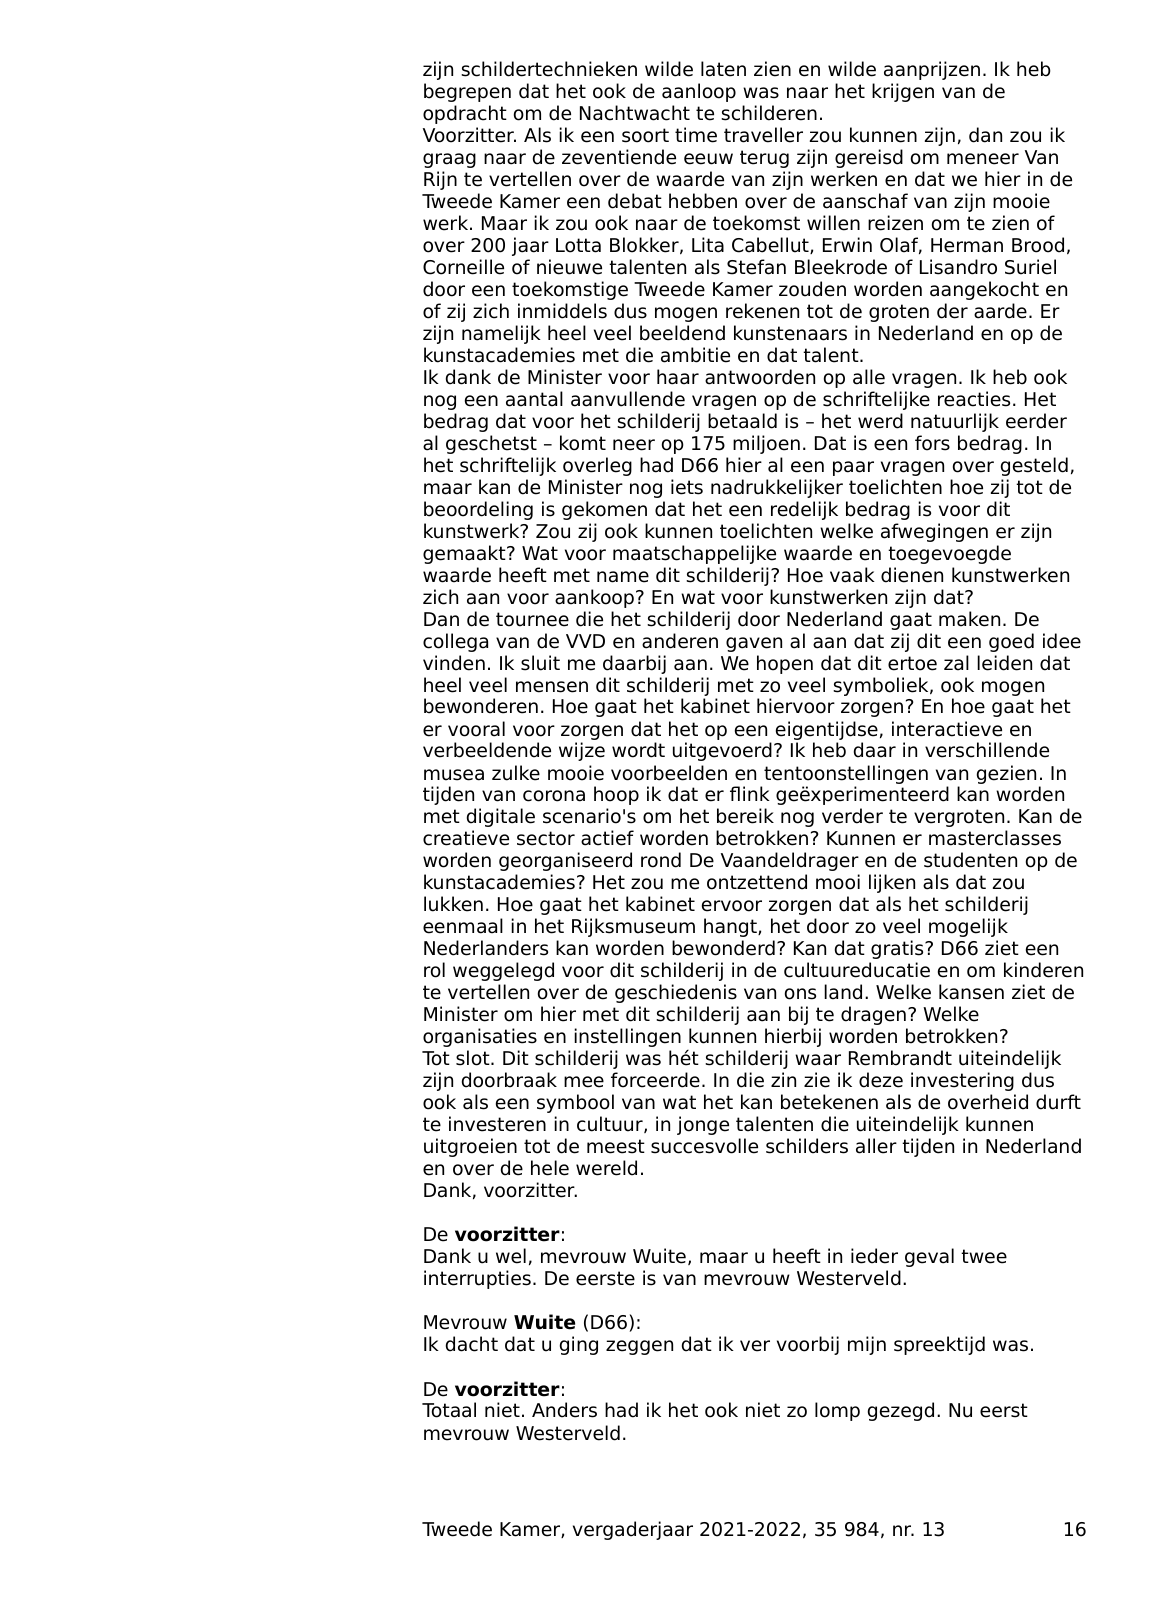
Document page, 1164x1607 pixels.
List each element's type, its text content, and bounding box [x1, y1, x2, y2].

text Tot slot. Dit schilderij was hét schilderij waar Rembrandt uiteindelijk zijn doorbraak mee forceerde. In die zin zie ik deze investering dus ook als een symbool van wat het kan betekenen als de overheid durft te investeren in cultuur, in jonge talenten die uiteindelijk kunnen uitgroeien tot de meest succesvolle schilders aller tijden in Nederland en over de hele wereld. [422, 1048, 1087, 1180]
text De voorzitter: [422, 1378, 1087, 1400]
text Dank u wel, mevrouw Wuite, maar u heeft in ieder geval twee interrupties. De eerste is van mevrouw Westerveld. [422, 1246, 1087, 1290]
text Ik dank de Minister voor haar antwoorden op alle vragen. Ik heb ook nog een aantal aanvullende vragen op de schriftelijke reacties. Het bedrag dat voor het schilderij betaald is – het werd natuurlijk eerder al geschetst – komt neer op 175 miljoen. Dat is een fors bedrag. In het schriftelijk overleg had D66 hier al een paar vragen over gesteld, maar kan de Minister nog iets nadrukkelijker toelichten hoe zij tot de beoordeling is gekomen dat het een redelijk bedrag is voor dit kunstwerk? Zou zij ook kunnen toelichten welke afwegingen er zijn gemaakt? Wat voor maatschappelijke waarde en toegevoegde waarde heeft met name dit schilderij? Hoe vaak dienen kunstwerken zich aan voor aankoop? En wat voor kunstwerken zijn dat? [422, 367, 1087, 608]
text Totaal niet. Anders had ik het ook niet zo lomp gezegd. Nu eerst mevrouw Westerveld. [422, 1400, 1087, 1444]
text De voorzitter: [422, 1224, 1087, 1246]
text Voorzitter. Als ik een soort time traveller zou kunnen zijn, dan zou ik graag naar de zeventiende eeuw terug zijn gereisd om meneer Van Rijn te vertellen over de waarde van zijn werken en dat we hier in de Tweede Kamer een debat hebben over de aanschaf van zijn mooie werk. Maar ik zou ook naar de toekomst willen reizen om te zien of over 200 jaar Lotta Blokker, Lita Cabellut, Erwin Olaf, Herman Brood, Corneille of nieuwe talenten als Stefan Bleekrode of Lisandro Suriel door een toekomstige Tweede Kamer zouden worden aangekocht en of zij zich inmiddels dus mogen rekenen tot de groten der aarde. Er zijn namelijk heel veel beeldend kunstenaars in Nederland en op de kunstacademies met die ambitie en dat talent. [422, 125, 1087, 367]
text Mevrouw Wuite (D66): [422, 1312, 1087, 1334]
text zijn schildertechnieken wilde laten zien en wilde aanprijzen. Ik heb begrepen dat het ook de aanloop was naar het krijgen van de opdracht om de Nachtwacht te schilderen. [422, 59, 1087, 125]
text Dank, voorzitter. [422, 1180, 1087, 1202]
text Dan de tournee die het schilderij door Nederland gaat maken. De collega van de VVD en anderen gaven al aan dat zij dit een goed idee vinden. Ik sluit me daarbij aan. We hopen dat dit ertoe zal leiden dat heel veel mensen dit schilderij met zo veel symboliek, ook mogen bewonderen. Hoe gaat het kabinet hiervoor zorgen? En hoe gaat het er vooral voor zorgen dat het op een eigentijdse, interactieve en verbeeldende wijze wordt uitgevoerd? Ik heb daar in verschillende musea zulke mooie voorbeelden en tentoonstellingen van gezien. In tijden van corona hoop ik dat er flink geëxperimenteerd kan worden met digitale scenario's om het bereik nog verder te vergroten. Kan de creatieve sector actief worden betrokken? Kunnen er masterclasses worden georganiseerd rond De Vaandeldrager en de studenten op de kunstacademies? Het zou me ontzettend mooi lijken als dat zou lukken. Hoe gaat het kabinet ervoor zorgen dat als het schilderij eenmaal in het Rijksmuseum hangt, het door zo veel mogelijk Nederlanders kan worden bewonderd? Kan dat gratis? D66 ziet een rol weggelegd voor dit schilderij in de cultuureducatie en om kinderen te vertellen over de geschiedenis van ons land. Welke kansen ziet de Minister om hier met dit schilderij aan bij te dragen? Welke organisaties en instellingen kunnen hierbij worden betrokken? [422, 608, 1087, 1048]
text Ik dacht dat u ging zeggen dat ik ver voorbij mijn spreektijd was. [422, 1334, 1087, 1356]
